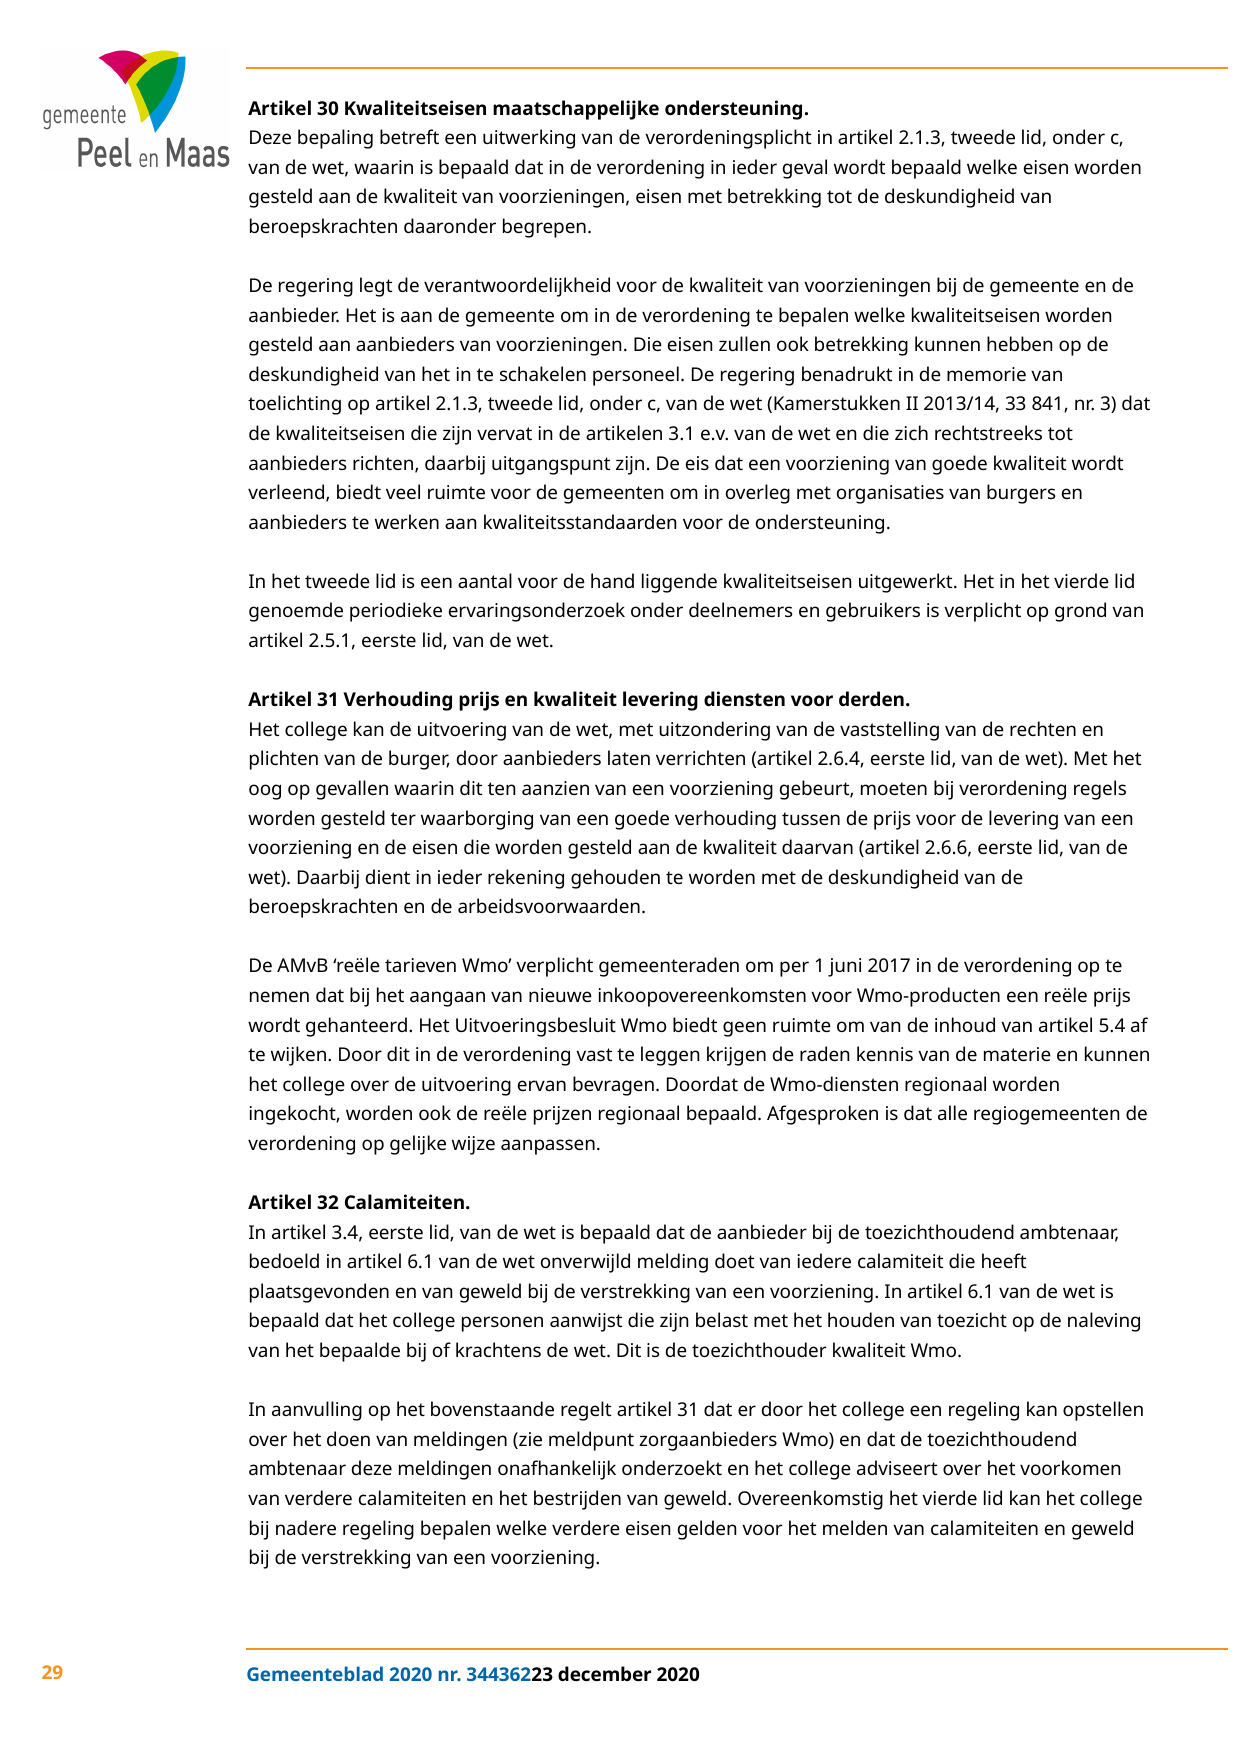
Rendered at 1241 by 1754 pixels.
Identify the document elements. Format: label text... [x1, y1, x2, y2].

text In artikel 3.4, eerste lid, van de wet is bepaald dat de aanbieder bij de toezichthoudend ambtenaar, bedoeld in artikel 6.1 van de wet onverwijld melding doet van iedere calamiteit die heeft plaatsgevonden en van geweld bij de verstrekking van een voorziening. In artikel 6.1 van de wet is bepaald dat het college personen aanwijst die zijn belast met het houden van toezicht op de naleving van het bepaalde bij of krachtens de wet. Dit is de toezichthouder kwaliteit Wmo. [248, 1219, 1152, 1363]
text In het tweede lid is een aantal voor de hand liggende kwaliteitseisen uitgewerkt. Het in het vierde lid genoemde periodieke ervaringsonderzoek onder deelnemers en gebruikers is verplicht op grond van artikel 2.5.1, eerste lid, van de wet. [248, 568, 1152, 653]
text Artikel 30 Kwaliteitseisen maatschappelijke ondersteuning. [248, 95, 1152, 121]
text In aanvulling op het bovenstaande regelt artikel 31 dat er door het college een regeling kan opstellen over het doen van meldingen (zie meldpunt zorgaanbieders Wmo) en dat de toezichthoudend ambtenaar deze meldingen onafhankelijk onderzoekt en het college adviseert over het voorkomen van verdere calamiteiten en het bestrijden van geweld. Overeenkomstig het vierde lid kan het college bij nadere regeling bepalen welke verdere eisen gelden voor het melden van calamiteiten en geweld bij de verstrekking van een voorziening. [248, 1396, 1152, 1570]
text Deze bepaling betreft een uitwerking van de verordeningsplicht in artikel 2.1.3, tweede lid, onder c, van de wet, waarin is bepaald dat in de verordening in ieder geval wordt bepaald welke eisen worden gesteld aan de kwaliteit van voorzieningen, eisen met betrekking tot de deskundigheid van beroepskrachten daaronder begrepen. [248, 124, 1152, 239]
picture [41, 47, 231, 172]
text Artikel 31 Verhouding prijs en kwaliteit levering diensten voor derden. [248, 686, 1152, 712]
text Artikel 32 Calamiteiten. [248, 1189, 1152, 1215]
text Het college kan de uitvoering van de wet, met uitzondering van de vaststelling van de rechten en plichten van de burger, door aanbieders laten verrichten (artikel 2.6.4, eerste lid, van de wet). Met het oog op gevallen waarin dit ten aanzien van een voorziening gebeurt, moeten bij verordening regels worden gesteld ter waarborging van een goede verhouding tussen de prijs voor de levering van een voorziening en de eisen die worden gesteld aan de kwaliteit daarvan (artikel 2.6.6, eerste lid, van de wet). Daarbij dient in ieder rekening gehouden te worden met de deskundigheid van de beroepskrachten en de arbeidsvoorwaarden. [248, 716, 1152, 919]
text De regering legt de verantwoordelijkheid voor de kwaliteit van voorzieningen bij de gemeente en de aanbieder. Het is aan de gemeente om in de verordening te bepalen welke kwaliteitseisen worden gesteld aan aanbieders van voorzieningen. Die eisen zullen ook betrekking kunnen hebben op de deskundigheid van het in te schakelen personeel. De regering benadrukt in de memorie van toelichting op artikel 2.1.3, tweede lid, onder c, van de wet (Kamerstukken II 2013/14, 33 841, nr. 3) dat de kwaliteitseisen die zijn vervat in de artikelen 3.1 e.v. van de wet en die zich rechtstreeks tot aanbieders richten, daarbij uitgangspunt zijn. De eis dat een voorziening van goede kwaliteit wordt verleend, biedt veel ruimte voor de gemeenten om in overleg met organisaties van burgers en aanbieders te werken aan kwaliteitsstandaarden voor de ondersteuning. [248, 272, 1152, 535]
text De AMvB ‘reële tarieven Wmo’ verplicht gemeenteraden om per 1 juni 2017 in de verordening op te nemen dat bij het aangaan van nieuwe inkoopovereenkomsten voor Wmo-producten een reële prijs wordt gehanteerd. Het Uitvoeringsbesluit Wmo biedt geen ruimte om van de inhoud van artikel 5.4 af te wijken. Door dit in de verordening vast te leggen krijgen de raden kennis van de materie en kunnen het college over de uitvoering ervan bevragen. Doordat de Wmo-diensten regionaal worden ingekocht, worden ook de reële prijzen regionaal bepaald. Afgesproken is dat alle regiogemeenten de verordening op gelijke wijze aanpassen. [248, 953, 1152, 1156]
